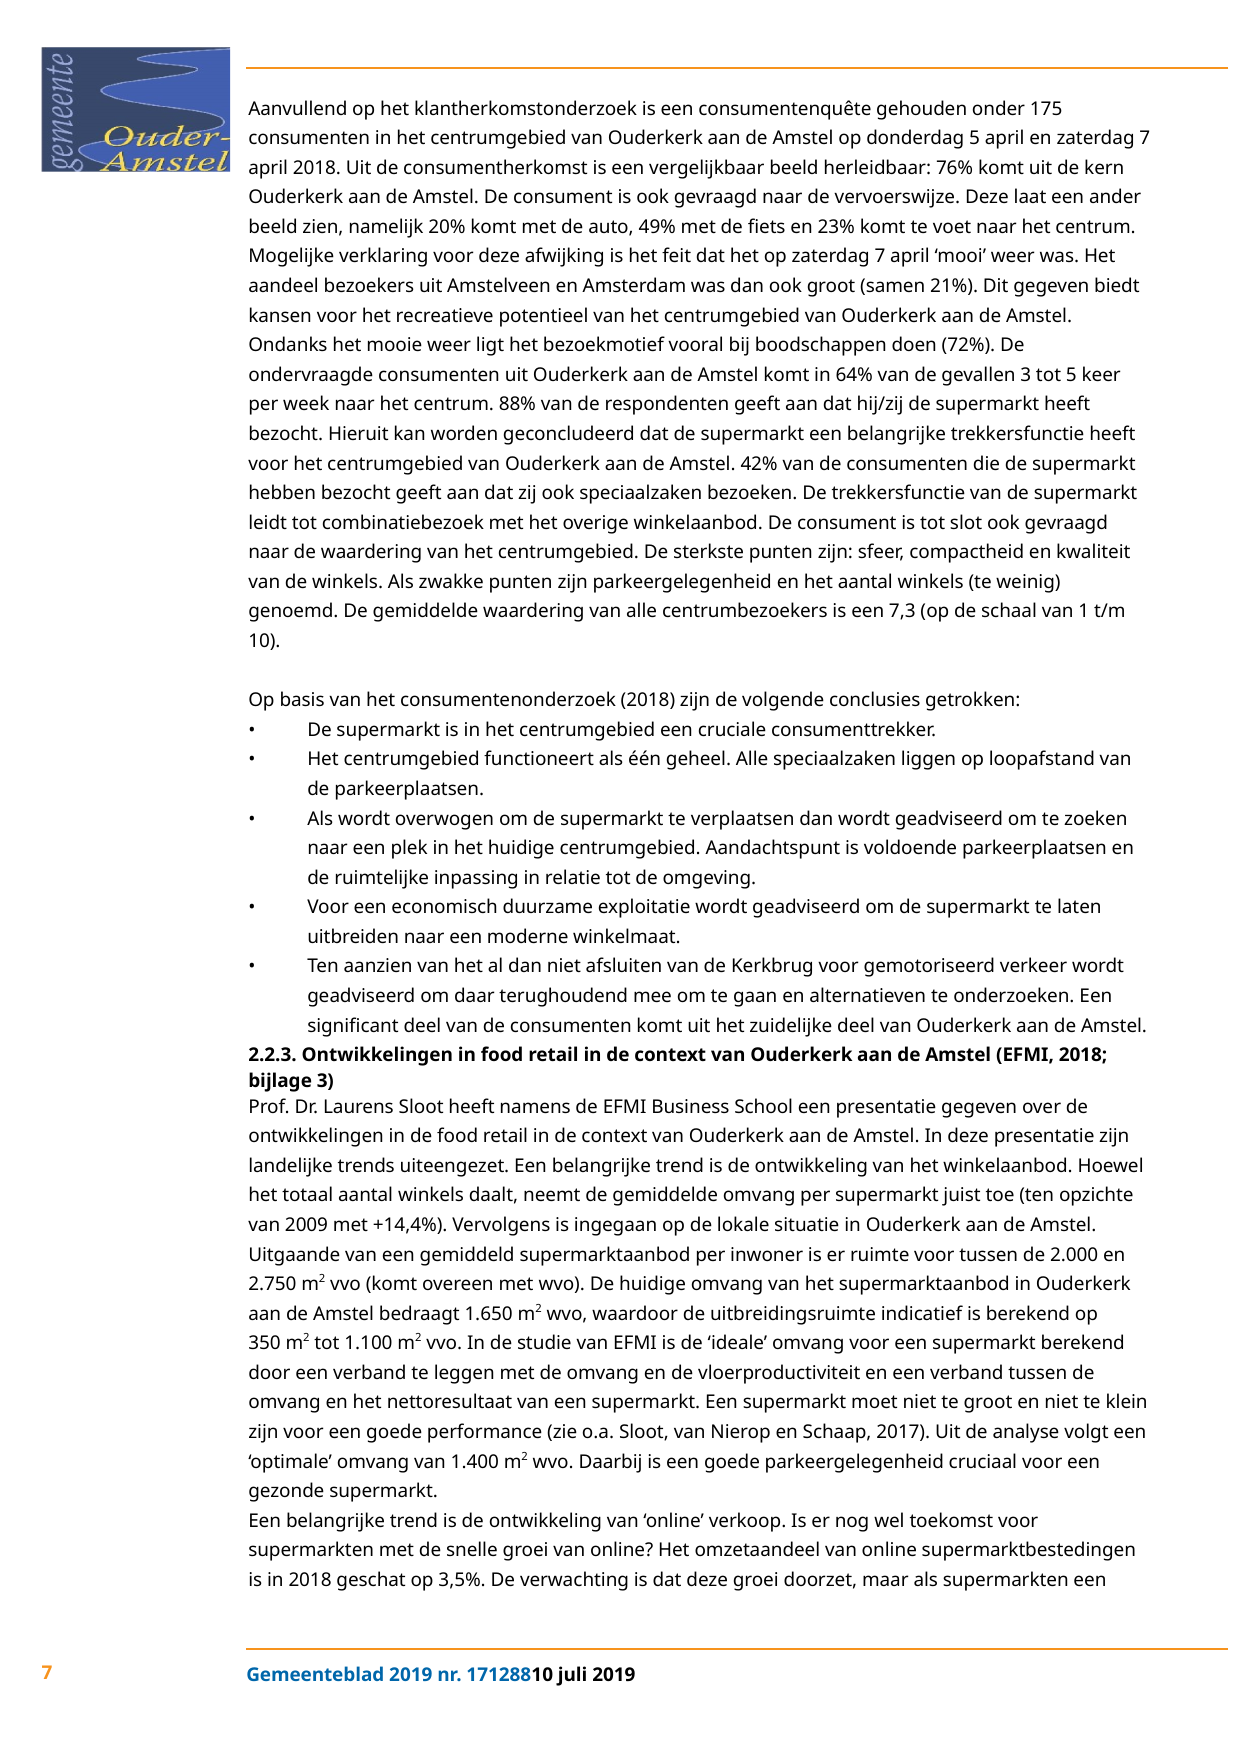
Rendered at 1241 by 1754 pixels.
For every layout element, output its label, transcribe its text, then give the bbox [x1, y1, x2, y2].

text Aanvullend op het klantherkomstonderzoek is een consumentenquête gehouden onder 175 consumenten in het centrumgebied van Ouderkerk aan de Amstel op donderdag 5 april en zaterdag 7 april 2018. Uit de consumentherkomst is een vergelijkbaar beeld herleidbaar: 76% komt uit de kern Ouderkerk aan de Amstel. De consument is ook gevraagd naar de vervoerswijze. Deze laat een ander beeld zien, namelijk 20% komt met de auto, 49% met de fiets en 23% komt te voet naar het centrum. Mogelijke verklaring voor deze afwijking is het feit dat het op zaterdag 7 april ‘mooi’ weer was. Het aandeel bezoekers uit Amstelveen en Amsterdam was dan ook groot (samen 21%). Dit gegeven biedt kansen voor het recreatieve potentieel van het centrumgebied van Ouderkerk aan de Amstel. Ondanks het mooie weer ligt het bezoekmotief vooral bij boodschappen doen (72%). De ondervraagde consumenten uit Ouderkerk aan de Amstel komt in 64% van de gevallen 3 tot 5 keer per week naar het centrum. 88% van de respondenten geeft aan dat hij/zij de supermarkt heeft bezocht. Hieruit kan worden geconcludeerd dat de supermarkt een belangrijke trekkersfunctie heeft voor het centrumgebied van Ouderkerk aan de Amstel. 42% van de consumenten die de supermarkt hebben bezocht geeft aan dat zij ook speciaalzaken bezoeken. De trekkersfunctie van de supermarkt leidt tot combinatiebezoek met het overige winkelaanbod. De consument is tot slot ook gevraagd naar de waardering van het centrumgebied. De sterkste punten zijn: sfeer, compactheid en kwaliteit van de winkels. Als zwakke punten zijn parkeergelegenheid en het aantal winkels (te weinig) genoemd. De gemiddelde waardering van alle centrumbezoekers is een 7,3 (op de schaal van 1 t/m 10). [248, 95, 1152, 653]
text 2.2.3. Ontwikkelingen in food retail in de context van Ouderkerk aan de Amstel (EFMI, 2018; bijlage 3) [248, 1041, 1152, 1093]
list Als wordt overwogen om de supermarkt te verplaatsen dan wordt geadviseerd om te zoeken naar een plek in het huidige centrumgebied. Aandachtspunt is voldoende parkeerplaatsen en de ruimtelijke inpassing in relatie tot de omgeving. [248, 805, 1152, 890]
text Prof. Dr. Laurens Sloot heeft namens de EFMI Business School een presentatie gegeven over de ontwikkelingen in de food retail in de context van Ouderkerk aan de Amstel. In deze presentatie zijn landelijke trends uiteengezet. Een belangrijke trend is de ontwikkeling van het winkelaanbod. Hoewel het totaal aantal winkels daalt, neemt de gemiddelde omvang per supermarkt juist toe (ten opzichte van 2009 met +14,4%). Vervolgens is ingegaan op de lokale situatie in Ouderkerk aan de Amstel. Uitgaande van een gemiddeld supermarktaanbod per inwoner is er ruimte voor tussen de 2.000 en 2.750 m2 vvo (komt overeen met wvo). De huidige omvang van het supermarktaanbod in Ouderkerk aan de Amstel bedraagt 1.650 m2 wvo, waardoor de uitbreidingsruimte indicatief is berekend op 350 m2 tot 1.100 m2 vvo. In de studie van EFMI is de ‘ideale’ omvang voor een supermarkt berekend door een verband te leggen met de omvang en de vloerproductiviteit en een verband tussen de omvang en het nettoresultaat van een supermarkt. Een supermarkt moet niet te groot en niet te klein zijn voor een goede performance (zie o.a. Sloot, van Nierop en Schaap, 2017). Uit de analyse volgt een ‘optimale’ omvang van 1.400 m2 wvo. Daarbij is een goede parkeergelegenheid cruciaal voor een gezonde supermarkt. [248, 1093, 1152, 1503]
list Het centrumgebied functioneert als één geheel. Alle speciaalzaken liggen op loopafstand van de parkeerplaatsen. [248, 746, 1152, 801]
text Op basis van het consumentenonderzoek (2018) zijn de volgende conclusies getrokken: [248, 686, 1152, 712]
list Voor een economisch duurzame exploitatie wordt geadviseerd om de supermarkt te laten uitbreiden naar een moderne winkelmaat. [248, 893, 1152, 949]
text Een belangrijke trend is de ontwikkeling van ‘online’ verkoop. Is er nog wel toekomst voor supermarkten met de snelle groei van online? Het omzetaandeel van online supermarktbestedingen is in 2018 geschat op 3,5%. De verwachting is dat deze groei doorzet, maar als supermarkten een [248, 1507, 1152, 1592]
list De supermarkt is in het centrumgebied een cruciale consumenttrekker. [248, 716, 1152, 742]
picture [41, 47, 231, 172]
list Ten aanzien van het al dan niet afsluiten van de Kerkbrug voor gemotoriseerd verkeer wordt geadviseerd om daar terughoudend mee om te gaan en alternatieven te onderzoeken. Een significant deel van de consumenten komt uit het zuidelijke deel van Ouderkerk aan de Amstel. [248, 953, 1152, 1038]
